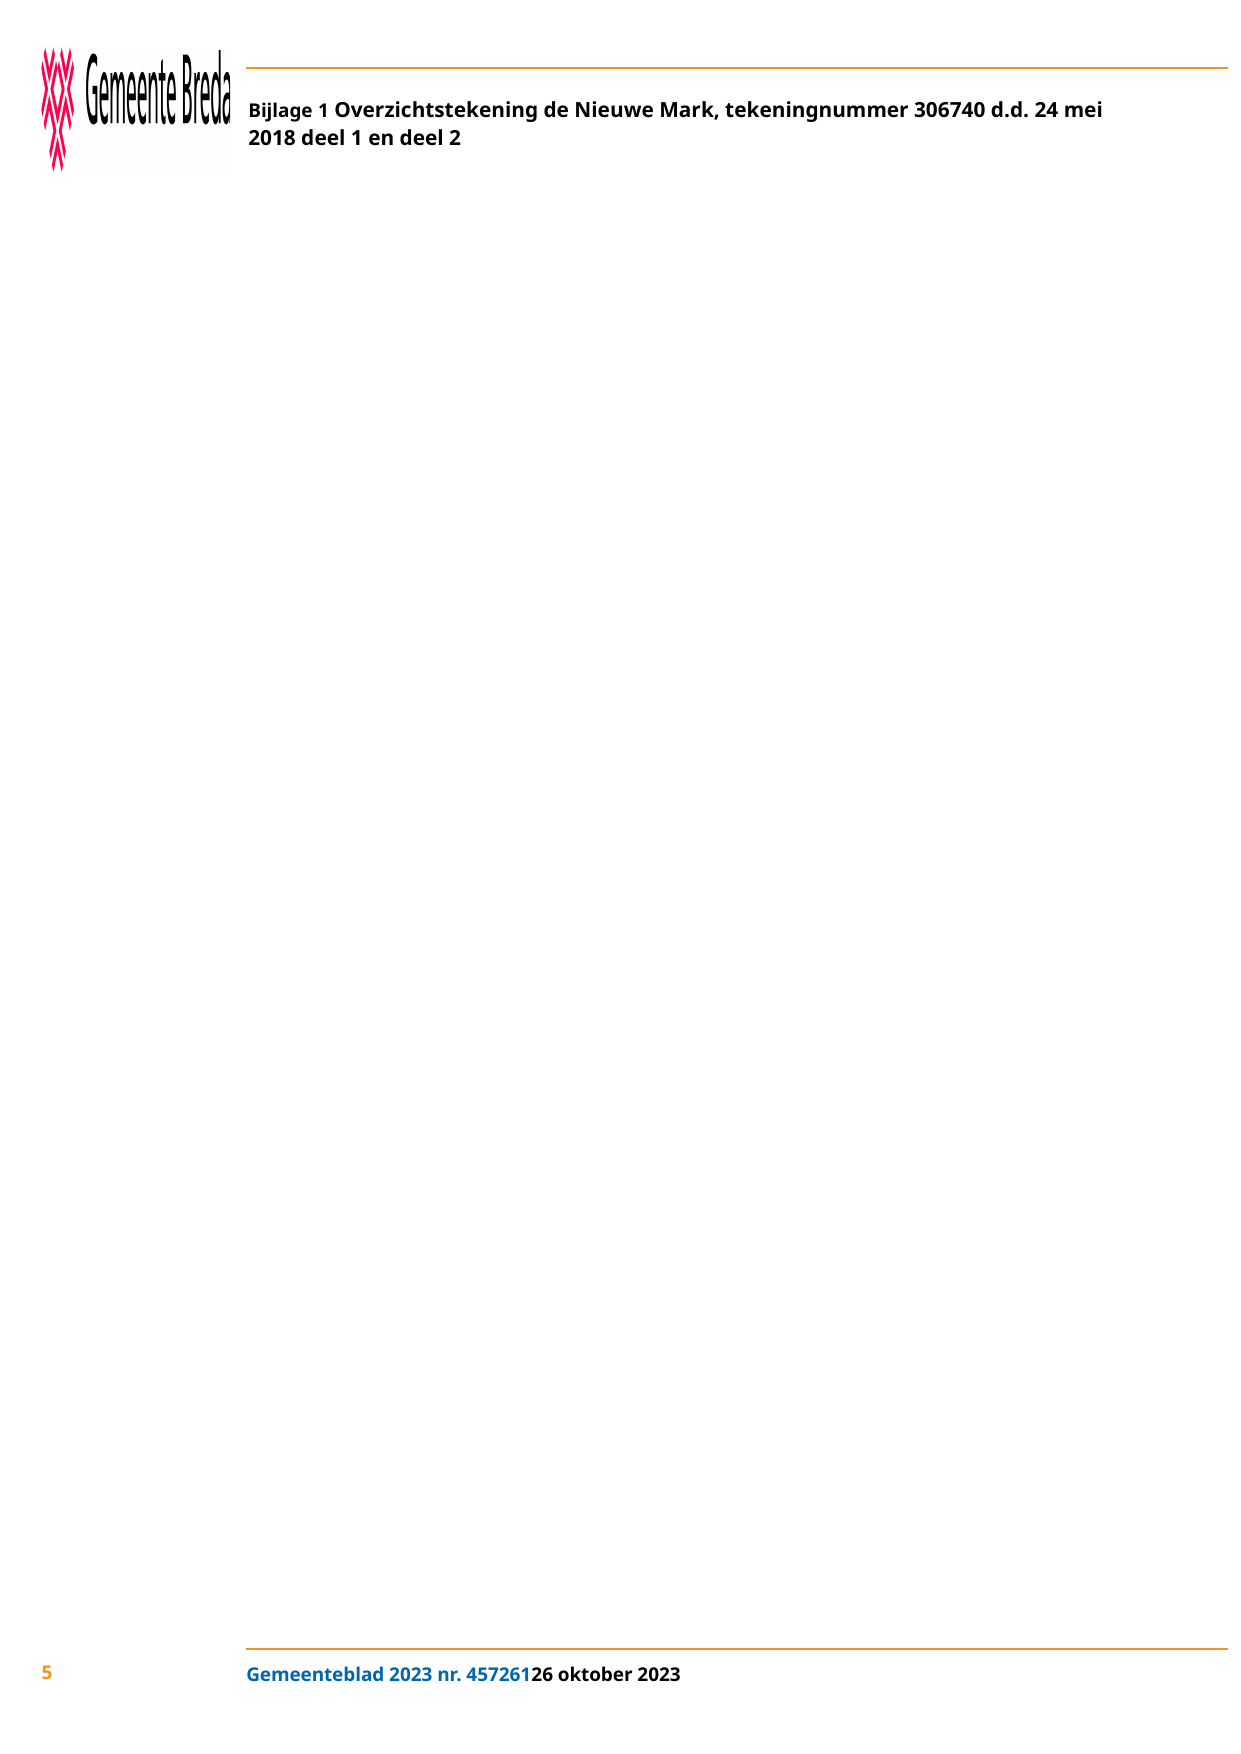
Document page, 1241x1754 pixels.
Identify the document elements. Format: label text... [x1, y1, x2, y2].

text Bijlage 1 Overzichtstekening de Nieuwe Mark, tekeningnummer 306740 d.d. 24 mei 2018 deel 1 en deel 2 [248, 95, 1152, 152]
picture [41, 47, 231, 172]
